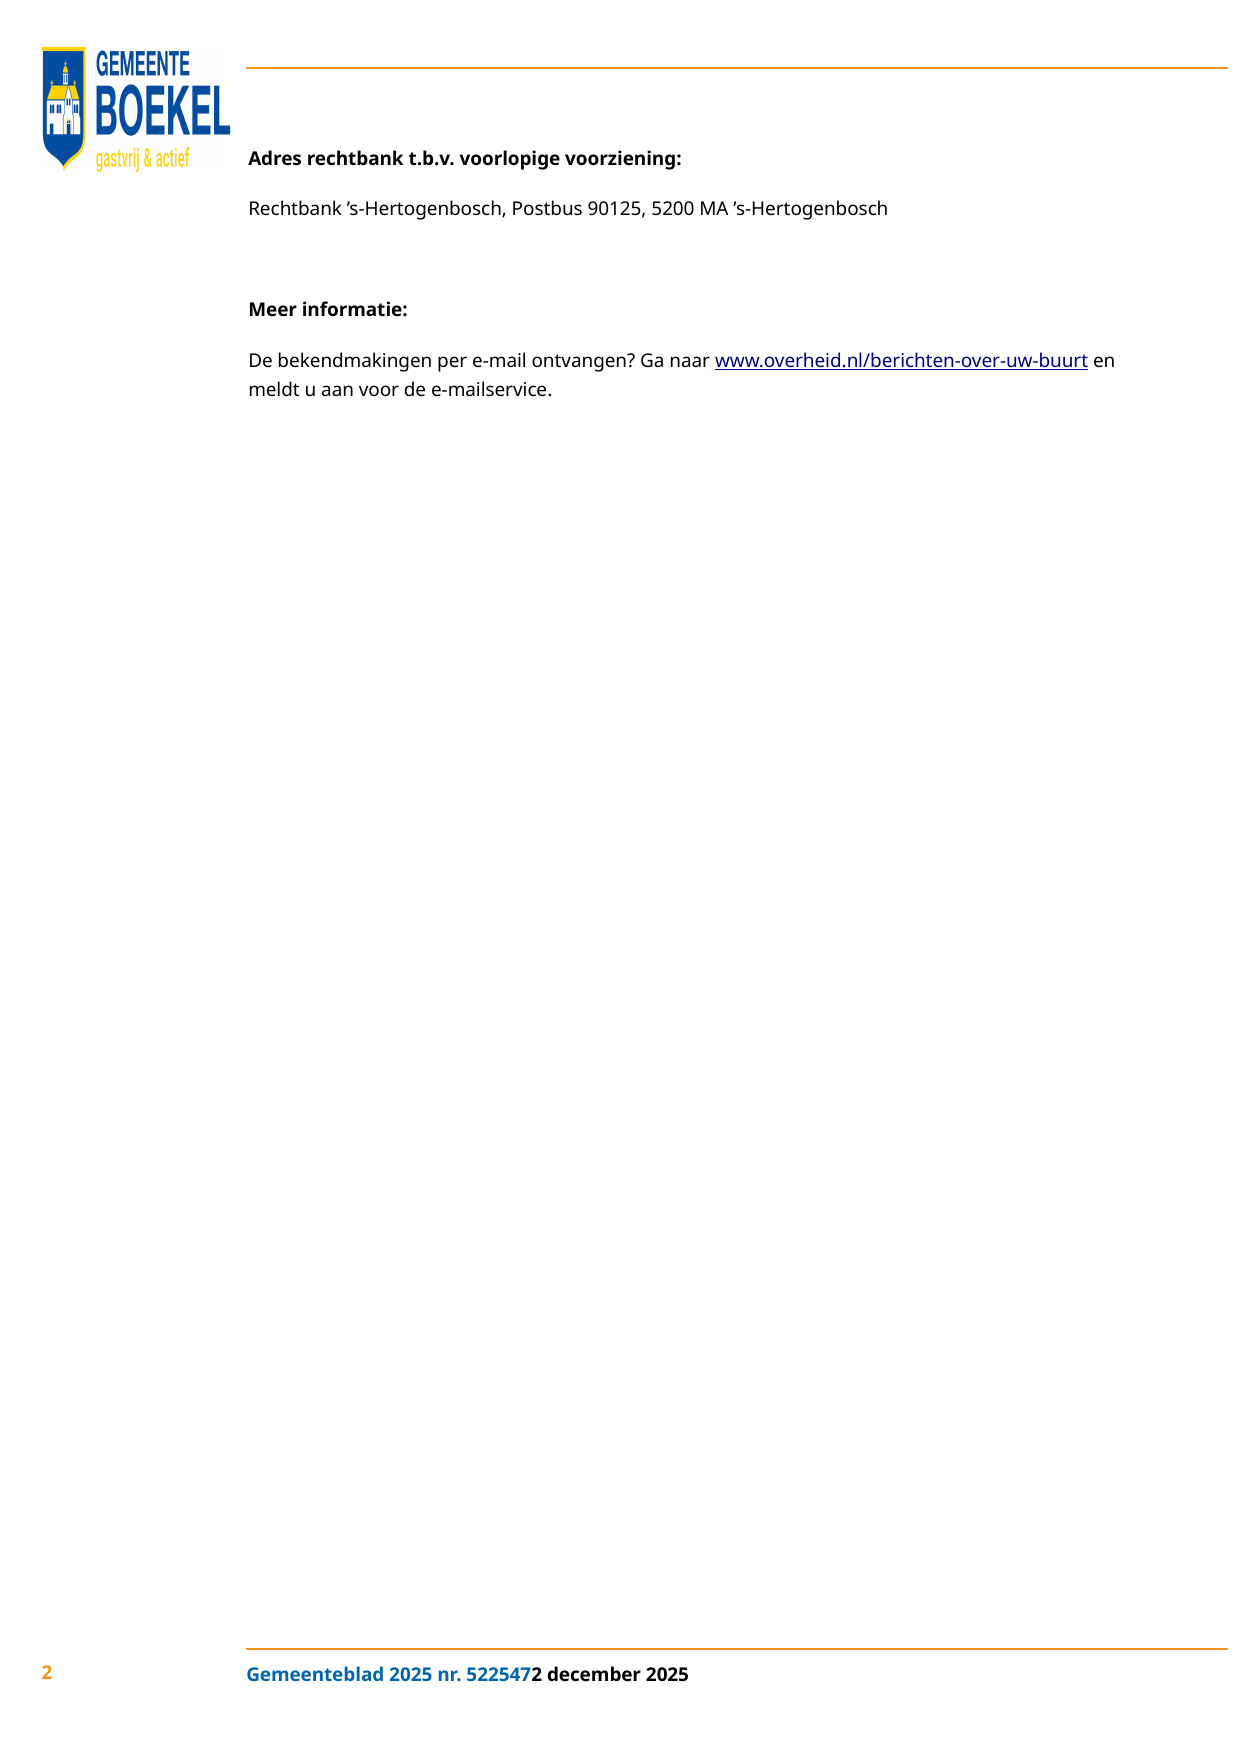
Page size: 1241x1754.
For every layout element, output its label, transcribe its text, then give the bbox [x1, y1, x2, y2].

text Meer informatie: [248, 296, 1152, 322]
text Adres rechtbank t.b.v. voorlopige voorziening: [248, 145, 1152, 171]
text Rechtbank ’s-Hertogenbosch, Postbus 90125, 5200 MA ’s-Hertogenbosch [248, 196, 1152, 221]
text De bekendmakingen per e-mail ontvangen? Ga naar www.overheid.nl/berichten-over-uw-buurt en meldt u aan voor de e-mailservice. [248, 347, 1152, 402]
picture [41, 47, 231, 172]
